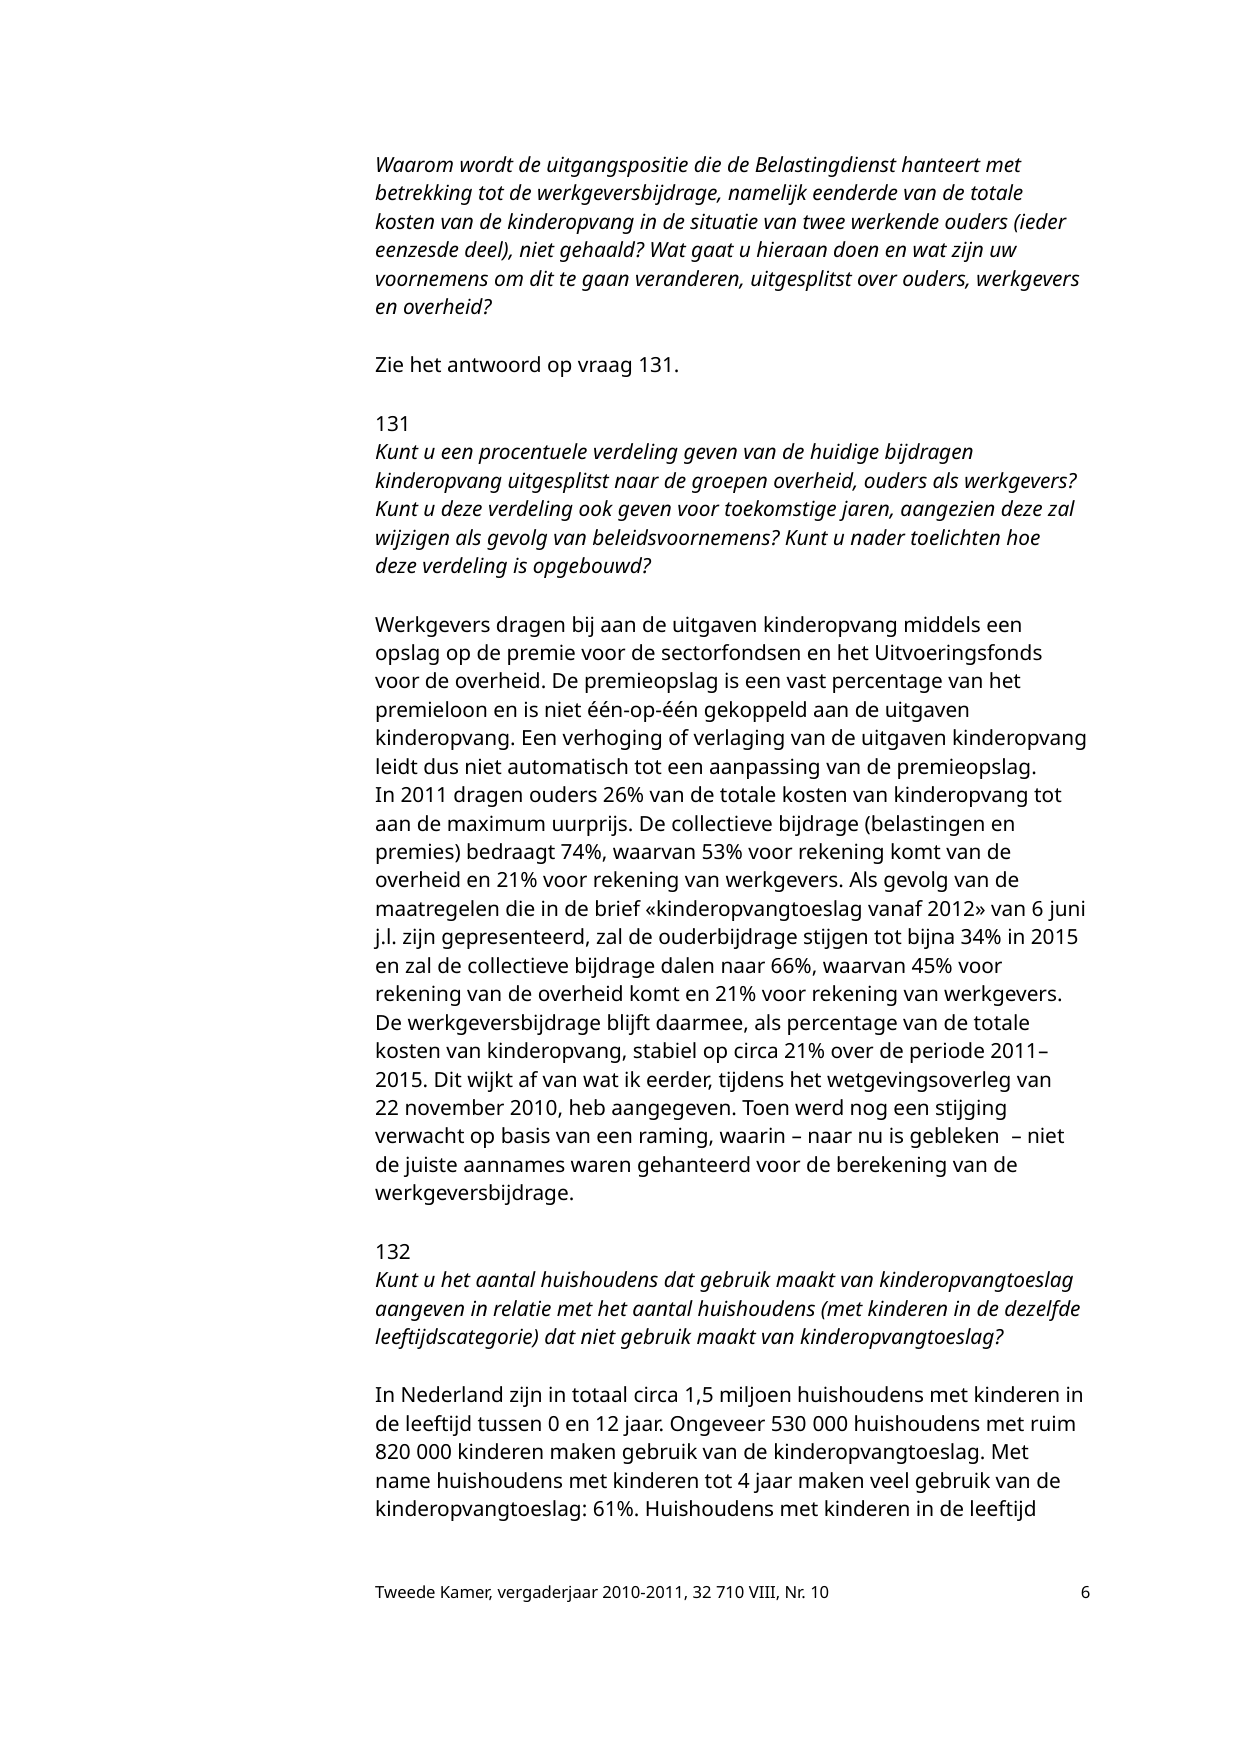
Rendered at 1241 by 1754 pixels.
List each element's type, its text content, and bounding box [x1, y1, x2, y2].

text 132 [375, 1237, 1090, 1265]
text In Nederland zijn in totaal circa 1,5 miljoen huishoudens met kinderen in de leeftijd tussen 0 en 12 jaar. Ongeveer 530 000 huishoudens met ruim 820 000 kinderen maken gebruik van de kinderopvangtoeslag. Met name huishoudens met kinderen tot 4 jaar maken veel gebruik van de kinderopvangtoeslag: 61%. Huishoudens met kinderen in de leeftijd [375, 1381, 1090, 1523]
text Kunt u een procentuele verdeling geven van de huidige bijdragen kinderopvang uitgesplitst naar de groepen overheid, ouders als werkgevers? Kunt u deze verdeling ook geven voor toekomstige jaren, aangezien deze zal wijzigen als gevolg van beleidsvoornemens? Kunt u nader toelichten hoe deze verdeling is opgebouwd? [375, 437, 1090, 580]
text Werkgevers dragen bij aan de uitgaven kinderopvang middels een opslag op de premie voor de sectorfondsen en het Uitvoeringsfonds voor de overheid. De premieopslag is een vast percentage van het premieloon en is niet één-op-één gekoppeld aan de uitgaven kinderopvang. Een verhoging of verlaging van de uitgaven kinderopvang leidt dus niet automatisch tot een aanpassing van de premieopslag. [375, 610, 1090, 780]
text Kunt u het aantal huishoudens dat gebruik maakt van kinderopvangtoeslag aangeven in relatie met het aantal huishoudens (met kinderen in de dezelfde leeftijdscategorie) dat niet gebruik maakt van kinderopvangtoeslag? [375, 1265, 1090, 1351]
text Zie het antwoord op vraag 131. [375, 351, 1090, 379]
text In 2011 dragen ouders 26% van de totale kosten van kinderopvang tot aan de maximum uurprijs. De collectieve bijdrage (belastingen en premies) bedraagt 74%, waarvan 53% voor rekening komt van de overheid en 21% voor rekening van werkgevers. Als gevolg van de maatregelen die in de brief «kinderopvangtoeslag vanaf 2012» van 6 juni j.l. zijn gepresenteerd, zal de ouderbijdrage stijgen tot bijna 34% in 2015 en zal de collectieve bijdrage dalen naar 66%, waarvan 45% voor rekening van de overheid komt en 21% voor rekening van werkgevers. [375, 780, 1090, 1008]
text 131 [375, 409, 1090, 437]
text De werkgeversbijdrage blijft daarmee, als percentage van de totale kosten van kinderopvang, stabiel op circa 21% over de periode 2011–2015. Dit wijkt af van wat ik eerder, tijdens het wetgevingsoverleg van 22 november 2010, heb aangegeven. Toen werd nog een stijging verwacht op basis van een raming, waarin – naar nu is gebleken – niet de juiste aannames waren gehanteerd voor de berekening van de werkgeversbijdrage. [375, 1008, 1090, 1207]
text Waarom wordt de uitgangspositie die de Belastingdienst hanteert met betrekking tot de werkgeversbijdrage, namelijk eenderde van de totale kosten van de kinderopvang in de situatie van twee werkende ouders (ieder eenzesde deel), niet gehaald? Wat gaat u hieraan doen en wat zijn uw voornemens om dit te gaan veranderen, uitgesplitst over ouders, werkgevers en overheid? [375, 150, 1090, 321]
